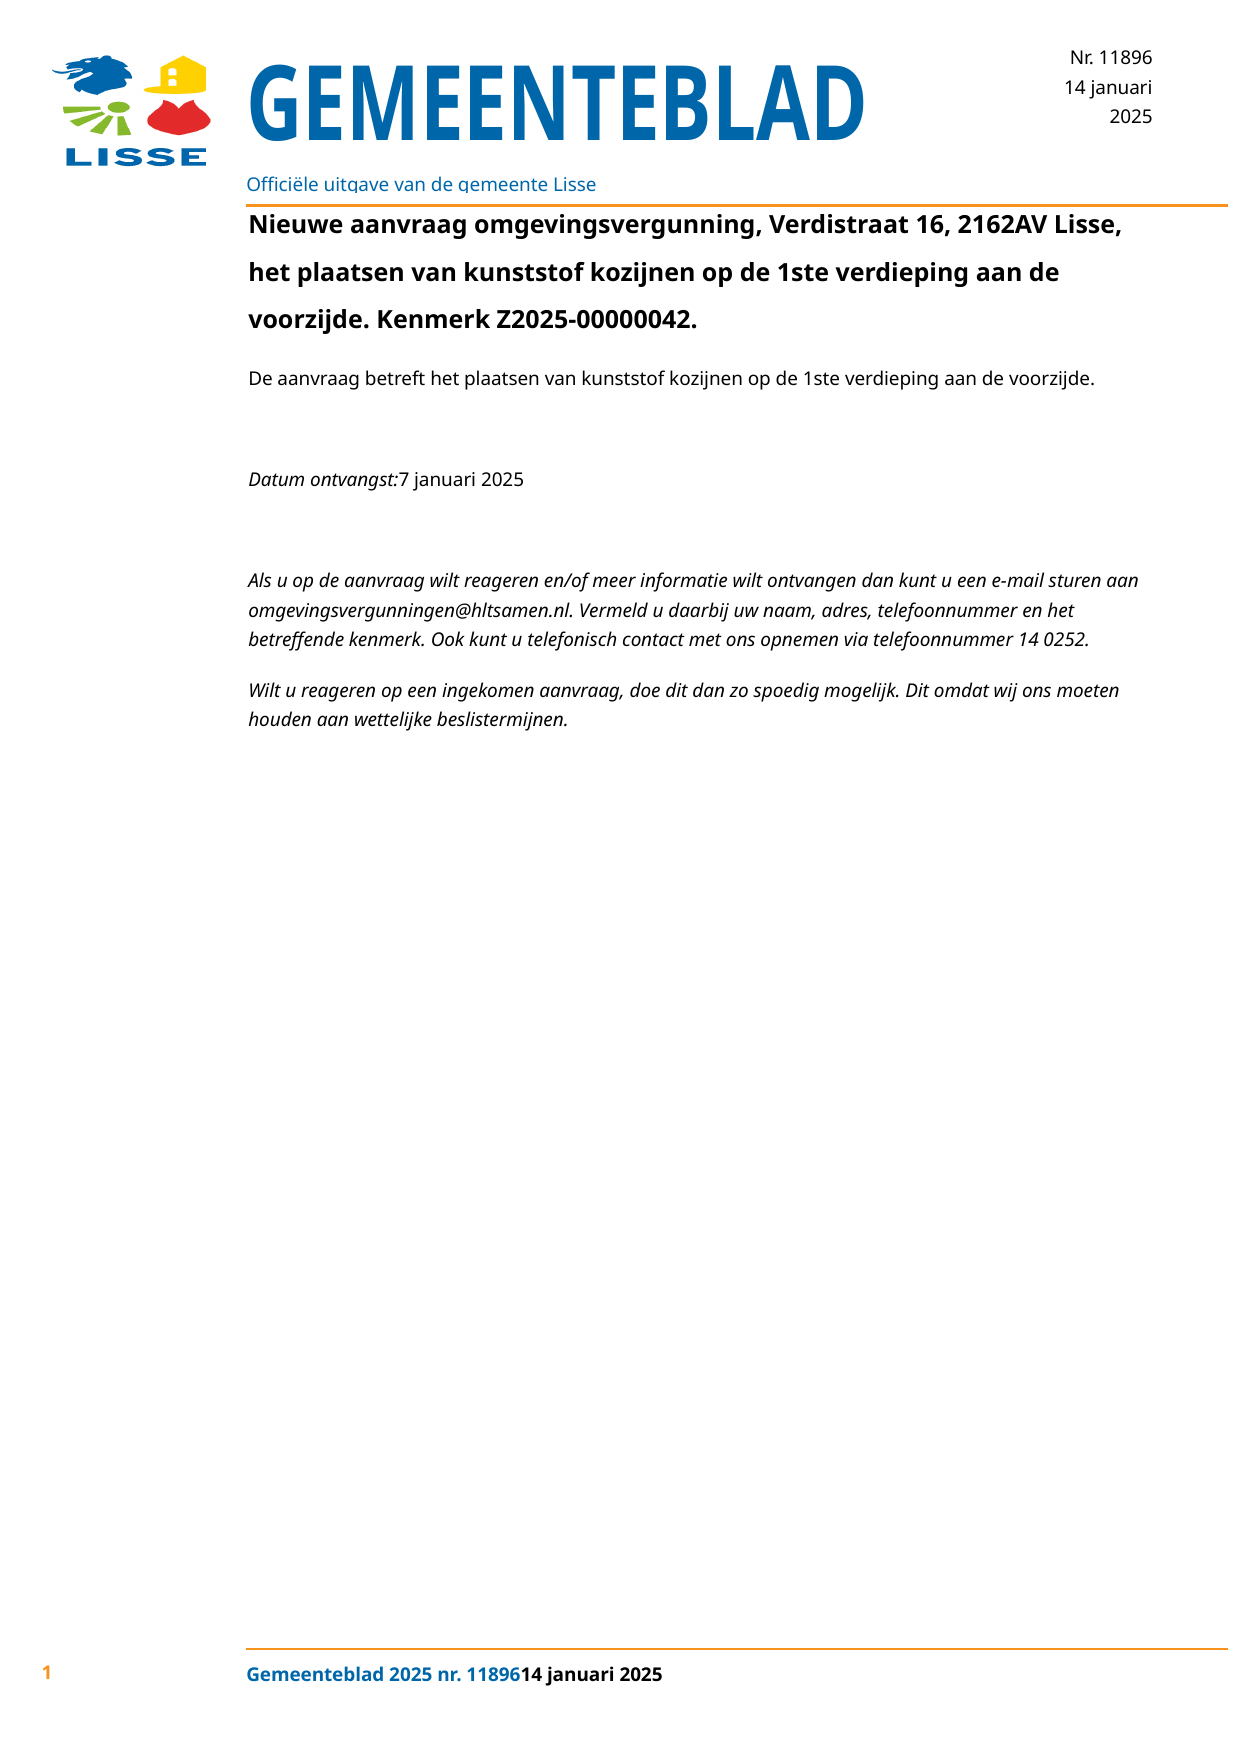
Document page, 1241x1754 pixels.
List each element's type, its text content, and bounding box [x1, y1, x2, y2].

text Als u op de aanvraag wilt reageren en/of meer informatie wilt ontvangen dan kunt u een e-mail sturen aan omgevingsvergunningen@hltsamen.nl. Vermeld u daarbij uw naam, adres, telefoonnummer en het betreffende kenmerk. Ook kunt u telefonisch contact met ons opnemen via telefoonnummer 14 0252. [248, 567, 1152, 652]
picture [41, 47, 231, 172]
text Nieuwe aanvraag omgevingsvergunning, Verdistraat 16, 2162AV Lisse, het plaatsen van kunststof kozijnen op de 1ste verdieping aan de voorzijde. Kenmerk Z2025-00000042. [248, 207, 1152, 336]
text Datum ontvangst:7 januari 2025 [248, 466, 1152, 492]
text De aanvraag betreft het plaatsen van kunststof kozijnen op de 1ste verdieping aan de voorzijde. [248, 366, 1152, 391]
text Wilt u reageren op een ingekomen aanvraag, doe dit dan zo spoedig mogelijk. Dit omdat wij ons moeten houden aan wettelijke beslistermijnen. [248, 677, 1152, 732]
